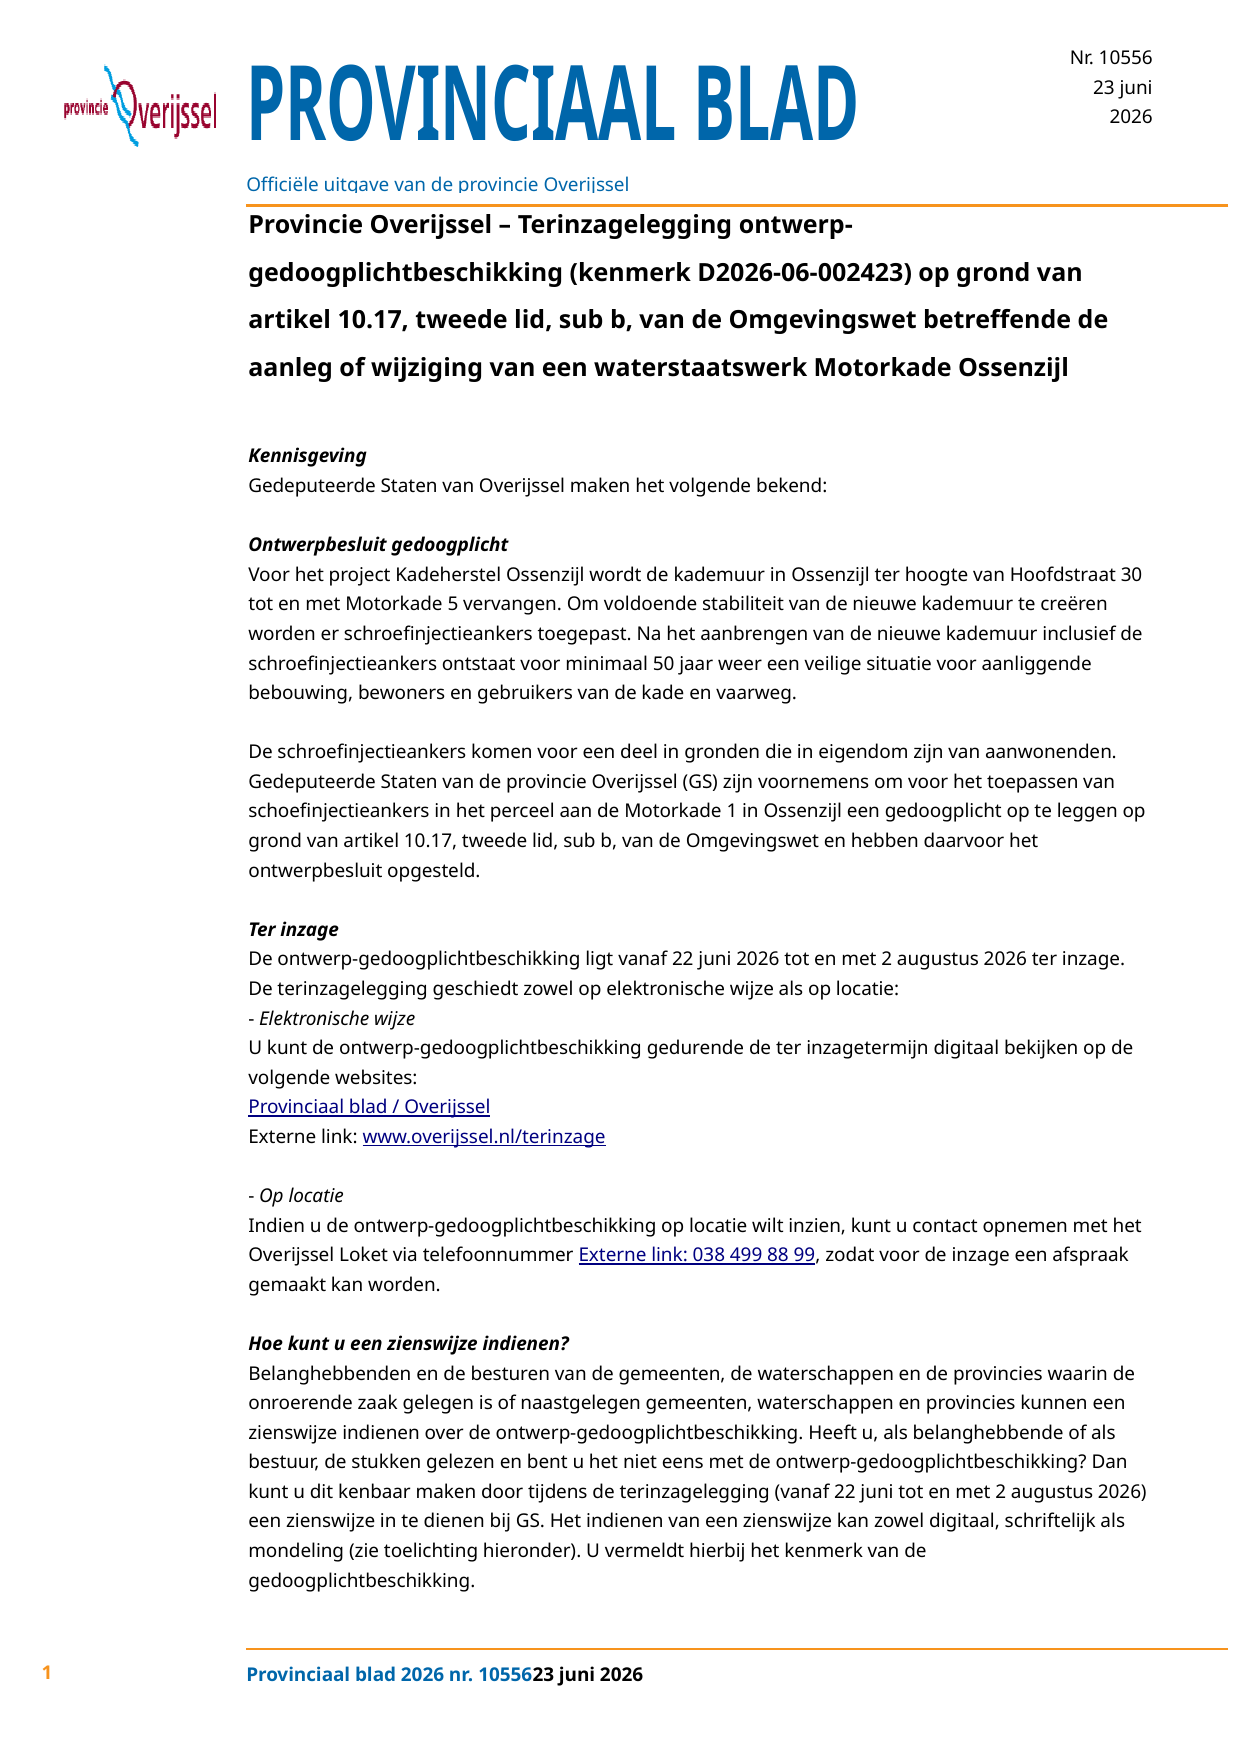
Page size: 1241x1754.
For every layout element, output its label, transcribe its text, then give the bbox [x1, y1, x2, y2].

text Externe link: www.overijssel.nl/terinzage [248, 1123, 1152, 1149]
text Ter inzage [248, 916, 1152, 942]
text Kennisgeving [248, 443, 1152, 468]
text Indien u de ontwerp-gedoogplichtbeschikking op locatie wilt inzien, kunt u contact opnemen met het Overijssel Loket via telefoonnummer Externe link: 038 499 88 99, zodat voor de inzage een afspraak gemaakt kan worden. [248, 1212, 1152, 1297]
text Provinciaal blad / Overijssel [248, 1093, 1152, 1119]
text De schroefinjectieankers komen voor een deel in gronden die in eigendom zijn van aanwonenden. Gedeputeerde Staten van de provincie Overijssel (GS) zijn voornemens om voor het toepassen van schoefinjectieankers in het perceel aan de Motorkade 1 in Ossenzijl een gedoogplicht op te leggen op grond van artikel 10.17, tweede lid, sub b, van de Omgevingswet en hebben daarvoor het ontwerpbesluit opgesteld. [248, 738, 1152, 883]
text Belanghebbenden en de besturen van de gemeenten, de waterschappen en de provincies waarin de onroerende zaak gelegen is of naastgelegen gemeenten, waterschappen en provincies kunnen een zienswijze indienen over de ontwerp-gedoogplichtbeschikking. Heeft u, als belanghebbende of als bestuur, de stukken gelezen en bent u het niet eens met de ontwerp-gedoogplichtbeschikking? Dan kunt u dit kenbaar maken door tijdens de terinzagelegging (vanaf 22 juni tot en met 2 augustus 2026) een zienswijze in te dienen bij GS. Het indienen van een zienswijze kan zowel digitaal, schriftelijk als mondeling (zie toelichting hieronder). U vermeldt hierbij het kenmerk van de gedoogplichtbeschikking. [248, 1360, 1152, 1593]
text Voor het project Kadeherstel Ossenzijl wordt de kademuur in Ossenzijl ter hoogte van Hoofdstraat 30 tot en met Motorkade 5 vervangen. Om voldoende stabiliteit van de nieuwe kademuur te creëren worden er schroefinjectieankers toegepast. Na het aanbrengen van de nieuwe kademuur inclusief de schroefinjectieankers ontstaat voor minimaal 50 jaar weer een veilige situatie voor aanliggende bebouwing, bewoners en gebruikers van de kade en vaarweg. [248, 561, 1152, 705]
text De ontwerp-gedoogplichtbeschikking ligt vanaf 22 juni 2026 tot en met 2 augustus 2026 ter inzage. De terinzagelegging geschiedt zowel op elektronische wijze als op locatie: [248, 946, 1152, 1001]
text - Elektronische wijze [248, 1005, 1152, 1031]
text Provincie Overijssel – Terinzagelegging ontwerp-gedoogplichtbeschikking (kenmerk D2026-06-002423) op grond van artikel 10.17, tweede lid, sub b, van de Omgevingswet betreffende de aanleg of wijziging van een waterstaatswerk Motorkade Ossenzijl [248, 207, 1152, 384]
text Ontwerpbesluit gedoogplicht [248, 531, 1152, 557]
text Hoe kunt u een zienswijze indienen? [248, 1330, 1152, 1356]
text Gedeputeerde Staten van Overijssel maken het volgende bekend: [248, 472, 1152, 498]
text U kunt de ontwerp-gedoogplichtbeschikking gedurende de ter inzagetermijn digitaal bekijken op de volgende websites: [248, 1034, 1152, 1090]
text - Op locatie [248, 1182, 1152, 1208]
picture [41, 47, 231, 172]
